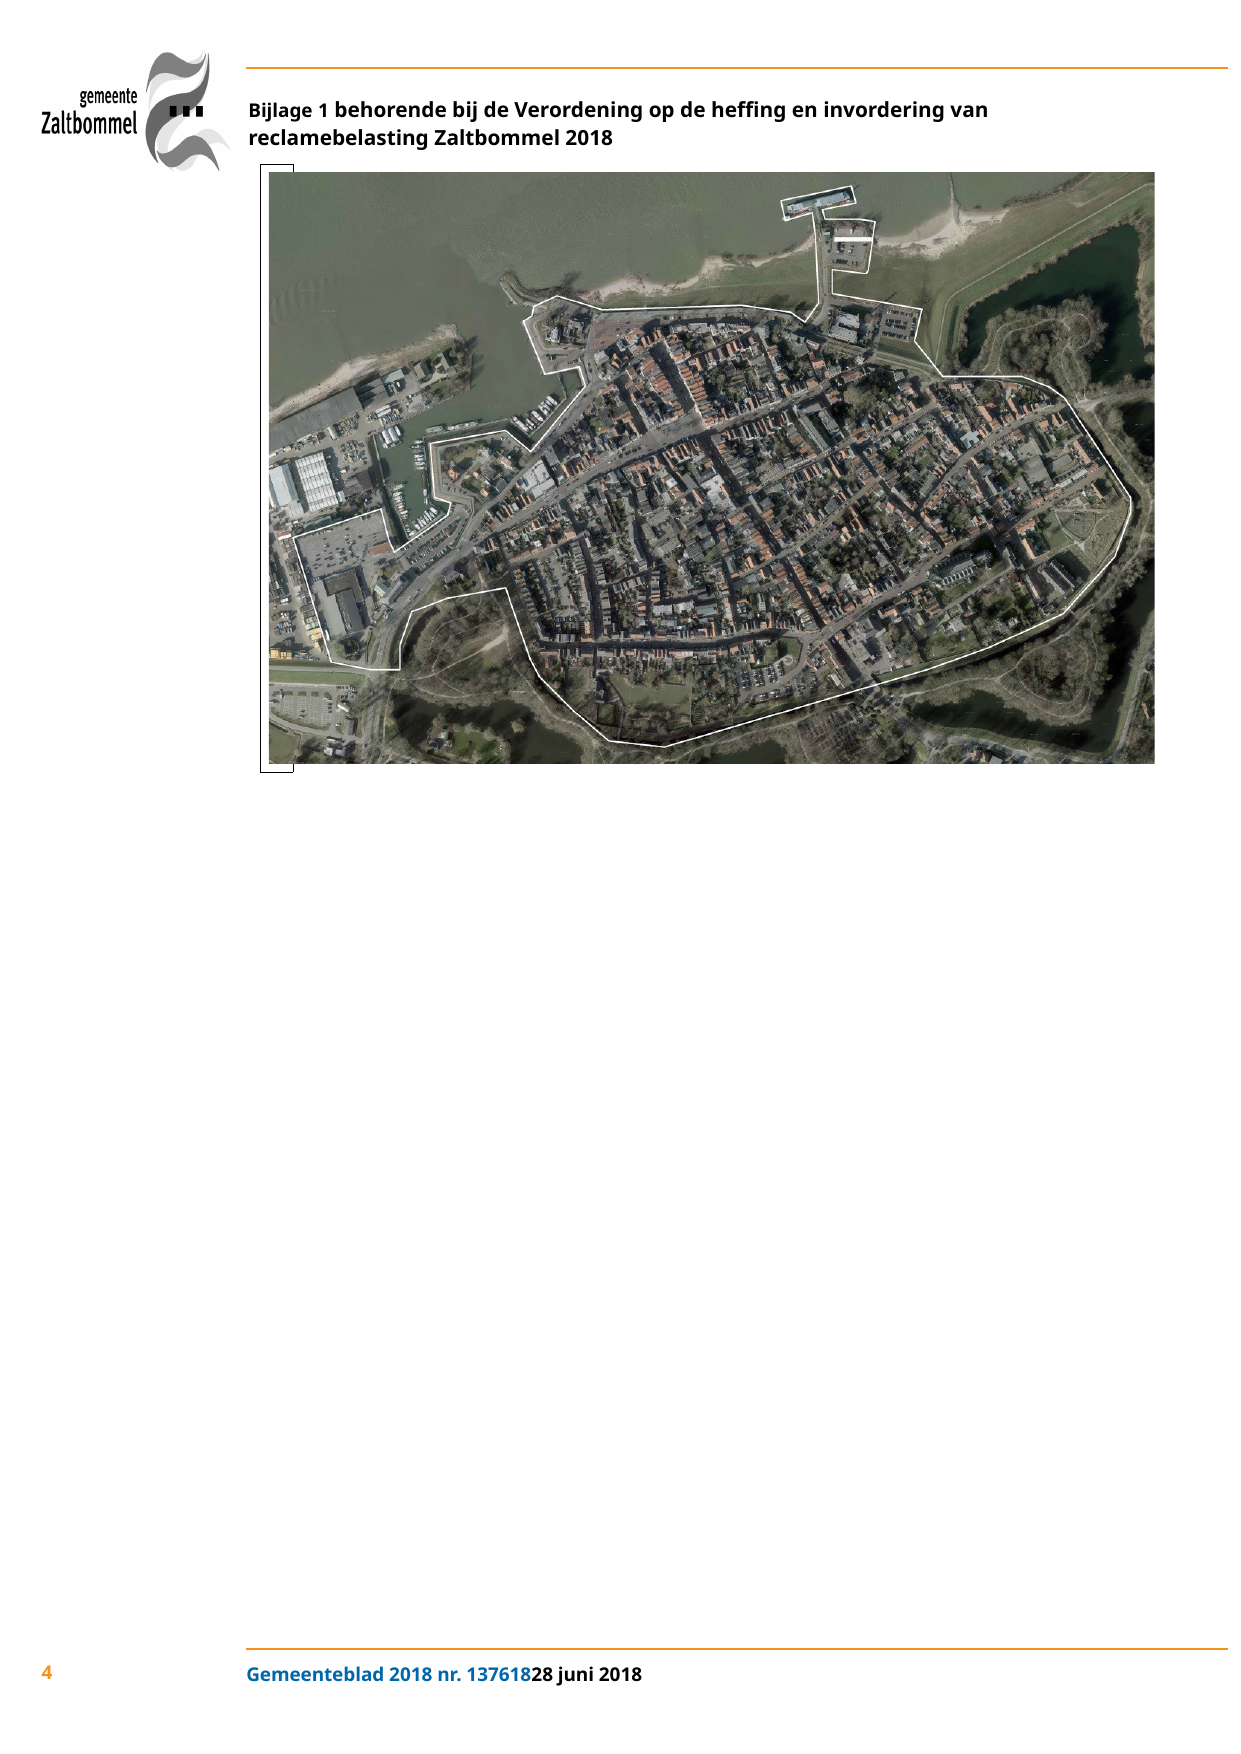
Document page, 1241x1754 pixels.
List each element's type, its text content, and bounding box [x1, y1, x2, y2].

picture [268, 172, 1155, 764]
text Bijlage 1 behorende bij de Verordening op de heffing en invordering van reclamebelasting Zaltbommel 2018 [248, 95, 1152, 152]
picture [41, 47, 231, 172]
